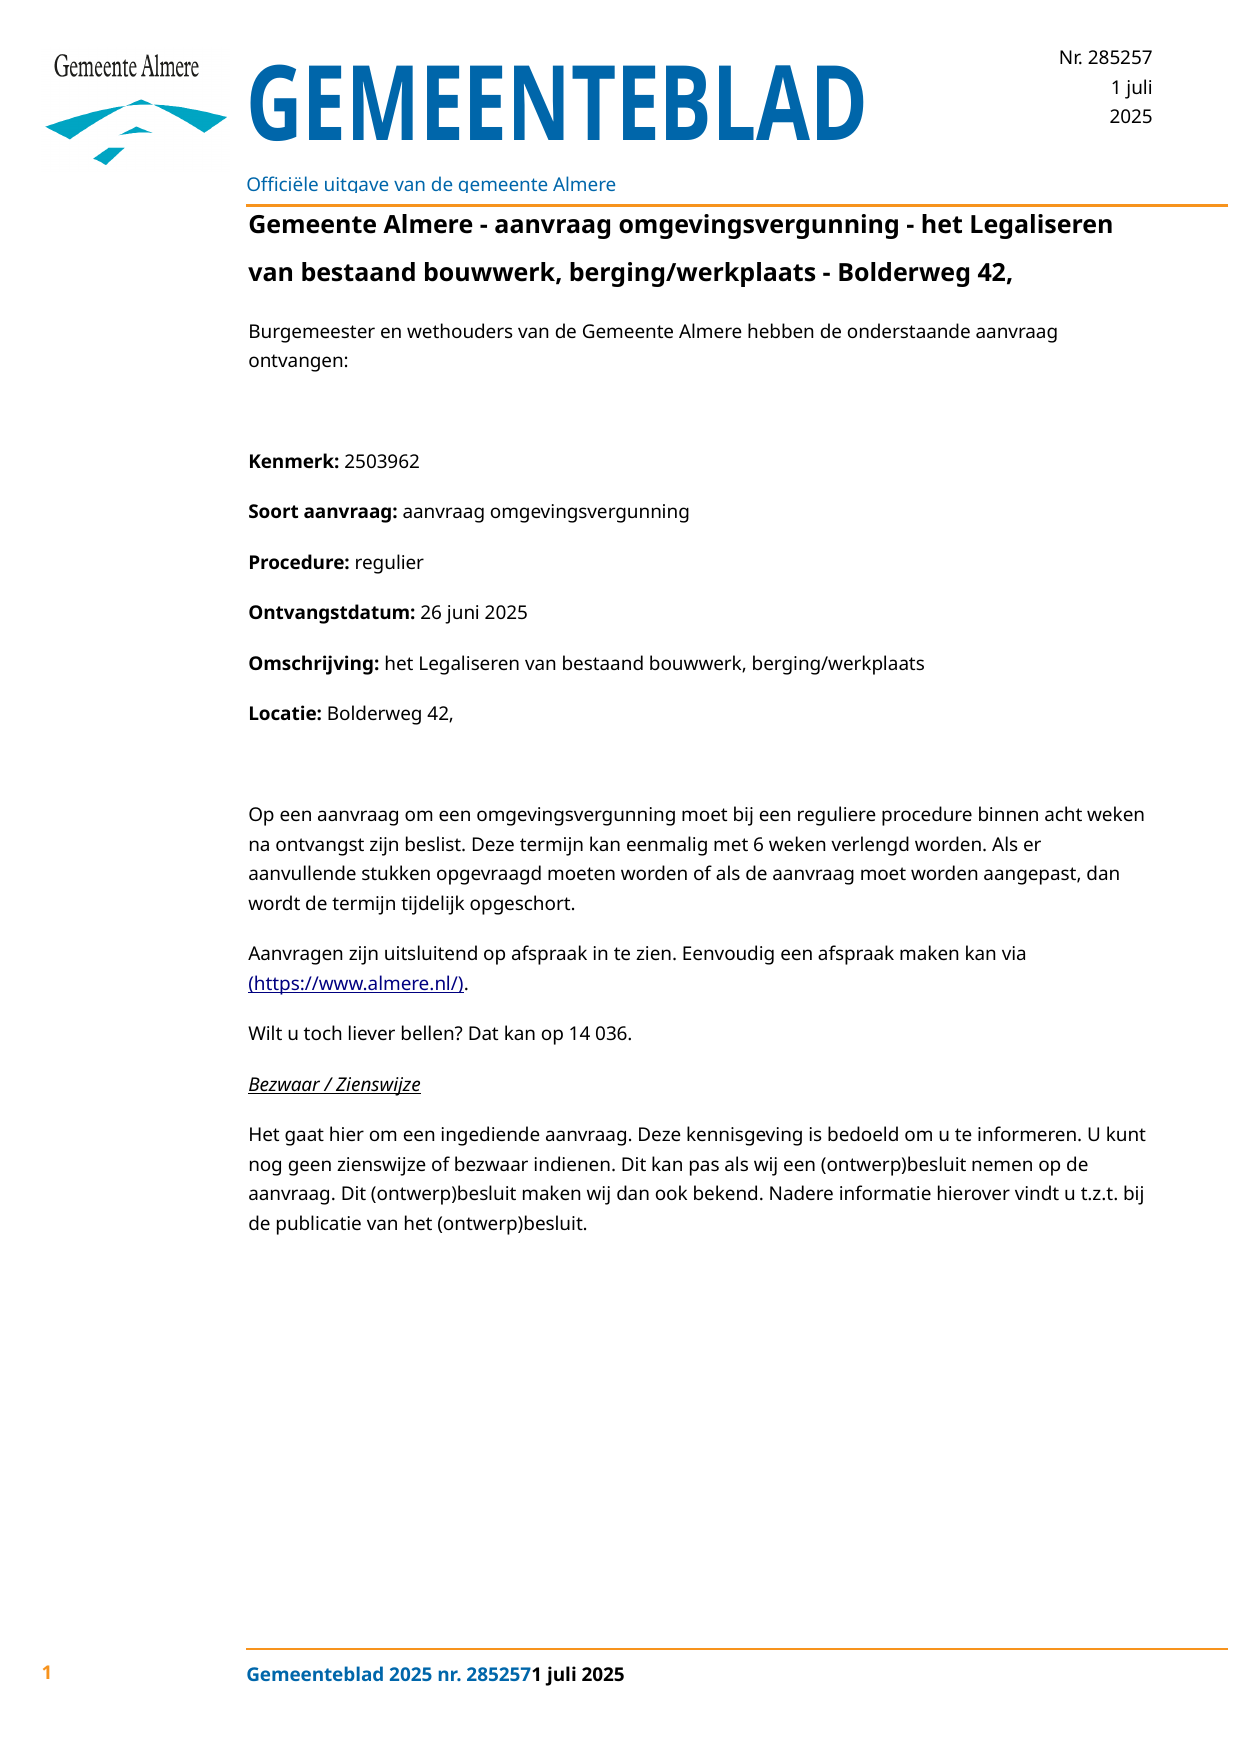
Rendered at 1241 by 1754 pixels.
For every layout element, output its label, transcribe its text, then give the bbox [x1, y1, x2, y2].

text Burgemeester en wethouders van de Gemeente Almere hebben de onderstaande aanvraag ontvangen: [248, 318, 1152, 373]
text Wilt u toch liever bellen? Dat kan op 14 036. [248, 1020, 1152, 1046]
text Locatie: Bolderweg 42, [248, 700, 1152, 726]
text Gemeente Almere - aanvraag omgevingsvergunning - het Legaliseren van bestaand bouwwerk, berging/werkplaats - Bolderweg 42, [248, 207, 1152, 288]
text Omschrijving: het Legaliseren van bestaand bouwwerk, berging/werkplaats [248, 650, 1152, 676]
picture [41, 47, 231, 172]
text Bezwaar / Zienswijze [248, 1071, 1152, 1097]
text Aanvragen zijn uitsluitend op afspraak in te zien. Eenvoudig een afspraak maken kan via (https://www.almere.nl/). [248, 940, 1152, 996]
text Het gaat hier om een ingediende aanvraag. Deze kennisgeving is bedoeld om u te informeren. U kunt nog geen zienswijze of bezwaar indienen. Dit kan pas als wij een (ontwerp)besluit nemen op de aanvraag. Dit (ontwerp)besluit maken wij dan ook bekend. Nadere informatie hierover vindt u t.z.t. bij de publicatie van het (ontwerp)besluit. [248, 1121, 1152, 1236]
text Kenmerk: 2503962 [248, 448, 1152, 474]
text Procedure: regulier [248, 549, 1152, 575]
text Op een aanvraag om een omgevingsvergunning moet bij een reguliere procedure binnen acht weken na ontvangst zijn beslist. Deze termijn kan eenmalig met 6 weken verlengd worden. Als er aanvullende stukken opgevraagd moeten worden of als de aanvraag moet worden aangepast, dan wordt de termijn tijdelijk opgeschort. [248, 801, 1152, 916]
text Soort aanvraag: aanvraag omgevingsvergunning [248, 499, 1152, 524]
text Ontvangstdatum: 26 juni 2025 [248, 599, 1152, 625]
